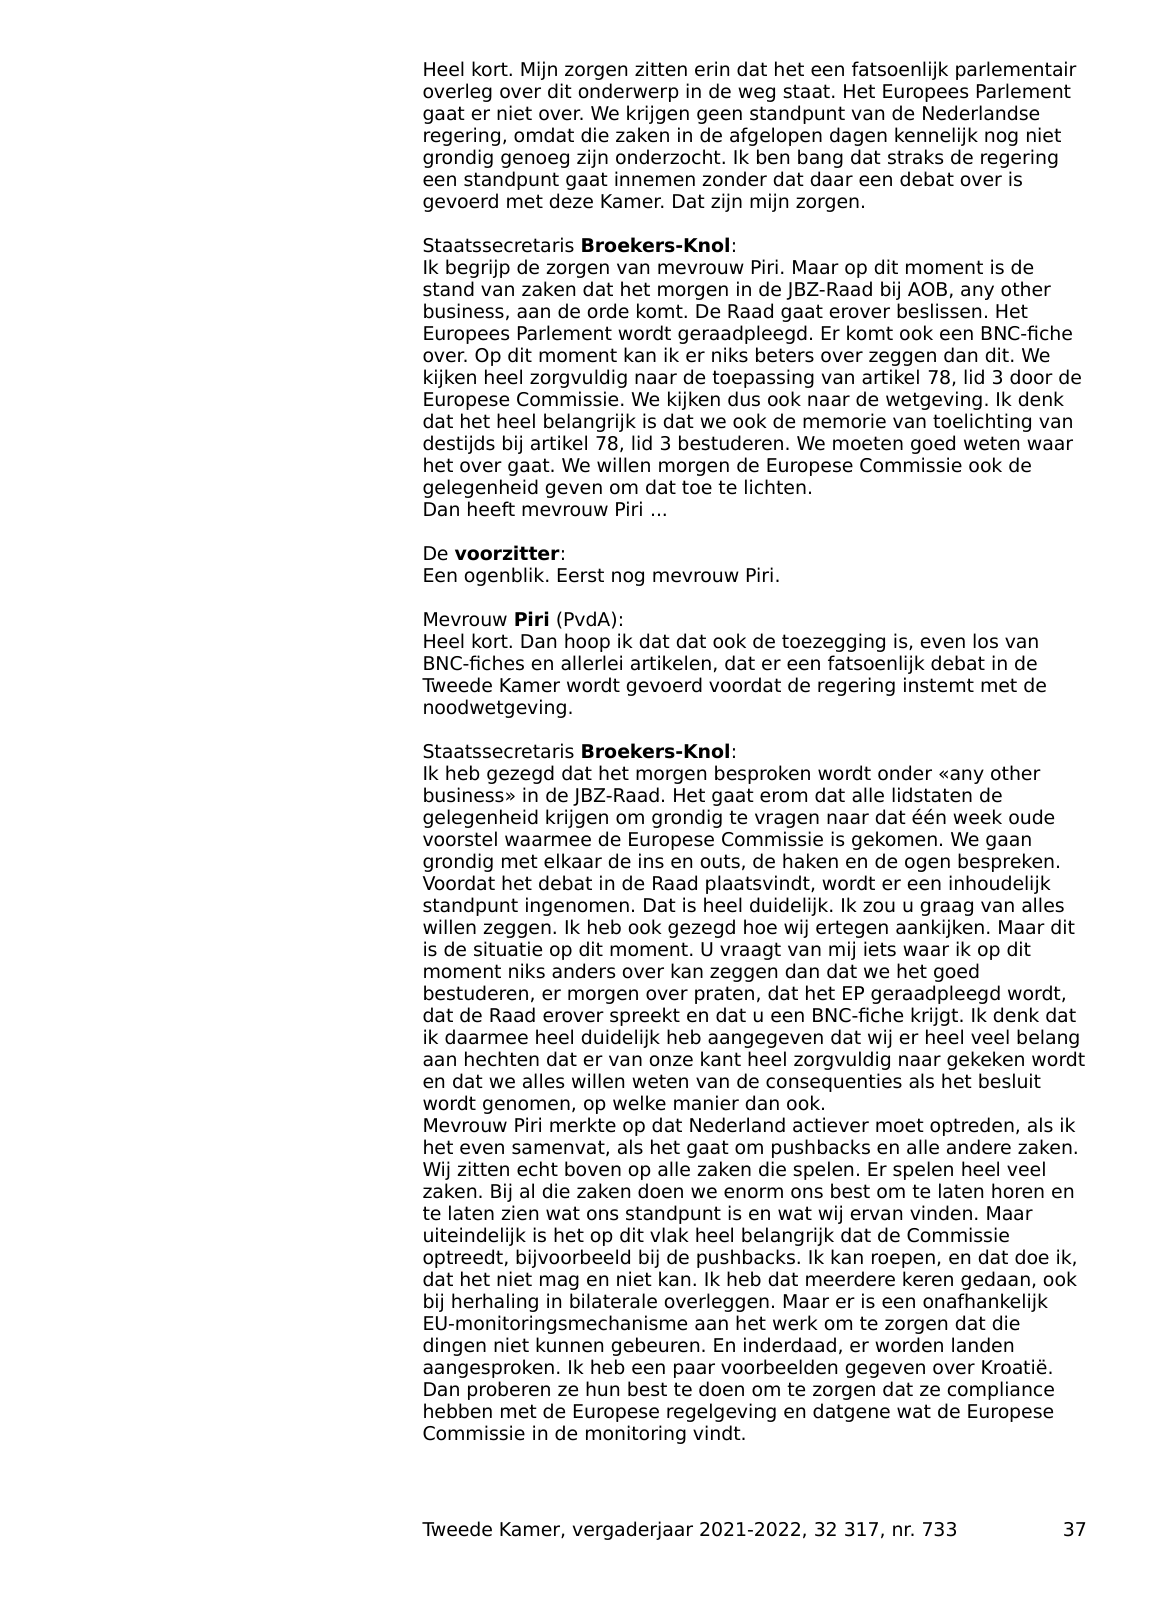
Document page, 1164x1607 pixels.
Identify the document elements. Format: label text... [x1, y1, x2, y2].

text Staatssecretaris Broekers-Knol: [422, 235, 1087, 257]
text Ik heb gezegd dat het morgen besproken wordt onder «any other business» in de JBZ-Raad. Het gaat erom dat alle lidstaten de gelegenheid krijgen om grondig te vragen naar dat één week oude voorstel waarmee de Europese Commissie is gekomen. We gaan grondig met elkaar de ins en outs, de haken en de ogen bespreken. Voordat het debat in de Raad plaatsvindt, wordt er een inhoudelijk standpunt ingenomen. Dat is heel duidelijk. Ik zou u graag van alles willen zeggen. Ik heb ook gezegd hoe wij ertegen aankijken. Maar dit is de situatie op dit moment. U vraagt van mij iets waar ik op dit moment niks anders over kan zeggen dan dat we het goed bestuderen, er morgen over praten, dat het EP geraadpleegd wordt, dat de Raad erover spreekt en dat u een BNC-fiche krijgt. Ik denk dat ik daarmee heel duidelijk heb aangegeven dat wij er heel veel belang aan hechten dat er van onze kant heel zorgvuldig naar gekeken wordt en dat we alles willen weten van de consequenties als het besluit wordt genomen, op welke manier dan ook. [422, 763, 1087, 1115]
text Heel kort. Mijn zorgen zitten erin dat het een fatsoenlijk parlementair overleg over dit onderwerp in de weg staat. Het Europees Parlement gaat er niet over. We krijgen geen standpunt van de Nederlandse regering, omdat die zaken in de afgelopen dagen kennelijk nog niet grondig genoeg zijn onderzocht. Ik ben bang dat straks de regering een standpunt gaat innemen zonder dat daar een debat over is gevoerd met deze Kamer. Dat zijn mijn zorgen. [422, 59, 1087, 213]
text De voorzitter: [422, 543, 1087, 565]
text Staatssecretaris Broekers-Knol: [422, 741, 1087, 763]
text Ik begrijp de zorgen van mevrouw Piri. Maar op dit moment is de stand van zaken dat het morgen in de JBZ-Raad bij AOB, any other business, aan de orde komt. De Raad gaat erover beslissen. Het Europees Parlement wordt geraadpleegd. Er komt ook een BNC-fiche over. Op dit moment kan ik er niks beters over zeggen dan dit. We kijken heel zorgvuldig naar de toepassing van artikel 78, lid 3 door de Europese Commissie. We kijken dus ook naar de wetgeving. Ik denk dat het heel belangrijk is dat we ook de memorie van toelichting van destijds bij artikel 78, lid 3 bestuderen. We moeten goed weten waar het over gaat. We willen morgen de Europese Commissie ook de gelegenheid geven om dat toe te lichten. [422, 257, 1087, 499]
text Heel kort. Dan hoop ik dat dat ook de toezegging is, even los van BNC-fiches en allerlei artikelen, dat er een fatsoenlijk debat in de Tweede Kamer wordt gevoerd voordat de regering instemt met de noodwetgeving. [422, 631, 1087, 719]
text Een ogenblik. Eerst nog mevrouw Piri. [422, 565, 1087, 587]
text Dan heeft mevrouw Piri ... [422, 499, 1087, 521]
text Mevrouw Piri (PvdA): [422, 609, 1087, 631]
text Mevrouw Piri merkte op dat Nederland actiever moet optreden, als ik het even samenvat, als het gaat om pushbacks en alle andere zaken. Wij zitten echt boven op alle zaken die spelen. Er spelen heel veel zaken. Bij al die zaken doen we enorm ons best om te laten horen en te laten zien wat ons standpunt is en wat wij ervan vinden. Maar uiteindelijk is het op dit vlak heel belangrijk dat de Commissie optreedt, bijvoorbeeld bij de pushbacks. Ik kan roepen, en dat doe ik, dat het niet mag en niet kan. Ik heb dat meerdere keren gedaan, ook bij herhaling in bilaterale overleggen. Maar er is een onafhankelijk EU-monitoringsmechanisme aan het werk om te zorgen dat die dingen niet kunnen gebeuren. En inderdaad, er worden landen aangesproken. Ik heb een paar voorbeelden gegeven over Kroatië. Dan proberen ze hun best te doen om te zorgen dat ze compliance hebben met de Europese regelgeving en datgene wat de Europese Commissie in de monitoring vindt. [422, 1115, 1087, 1444]
